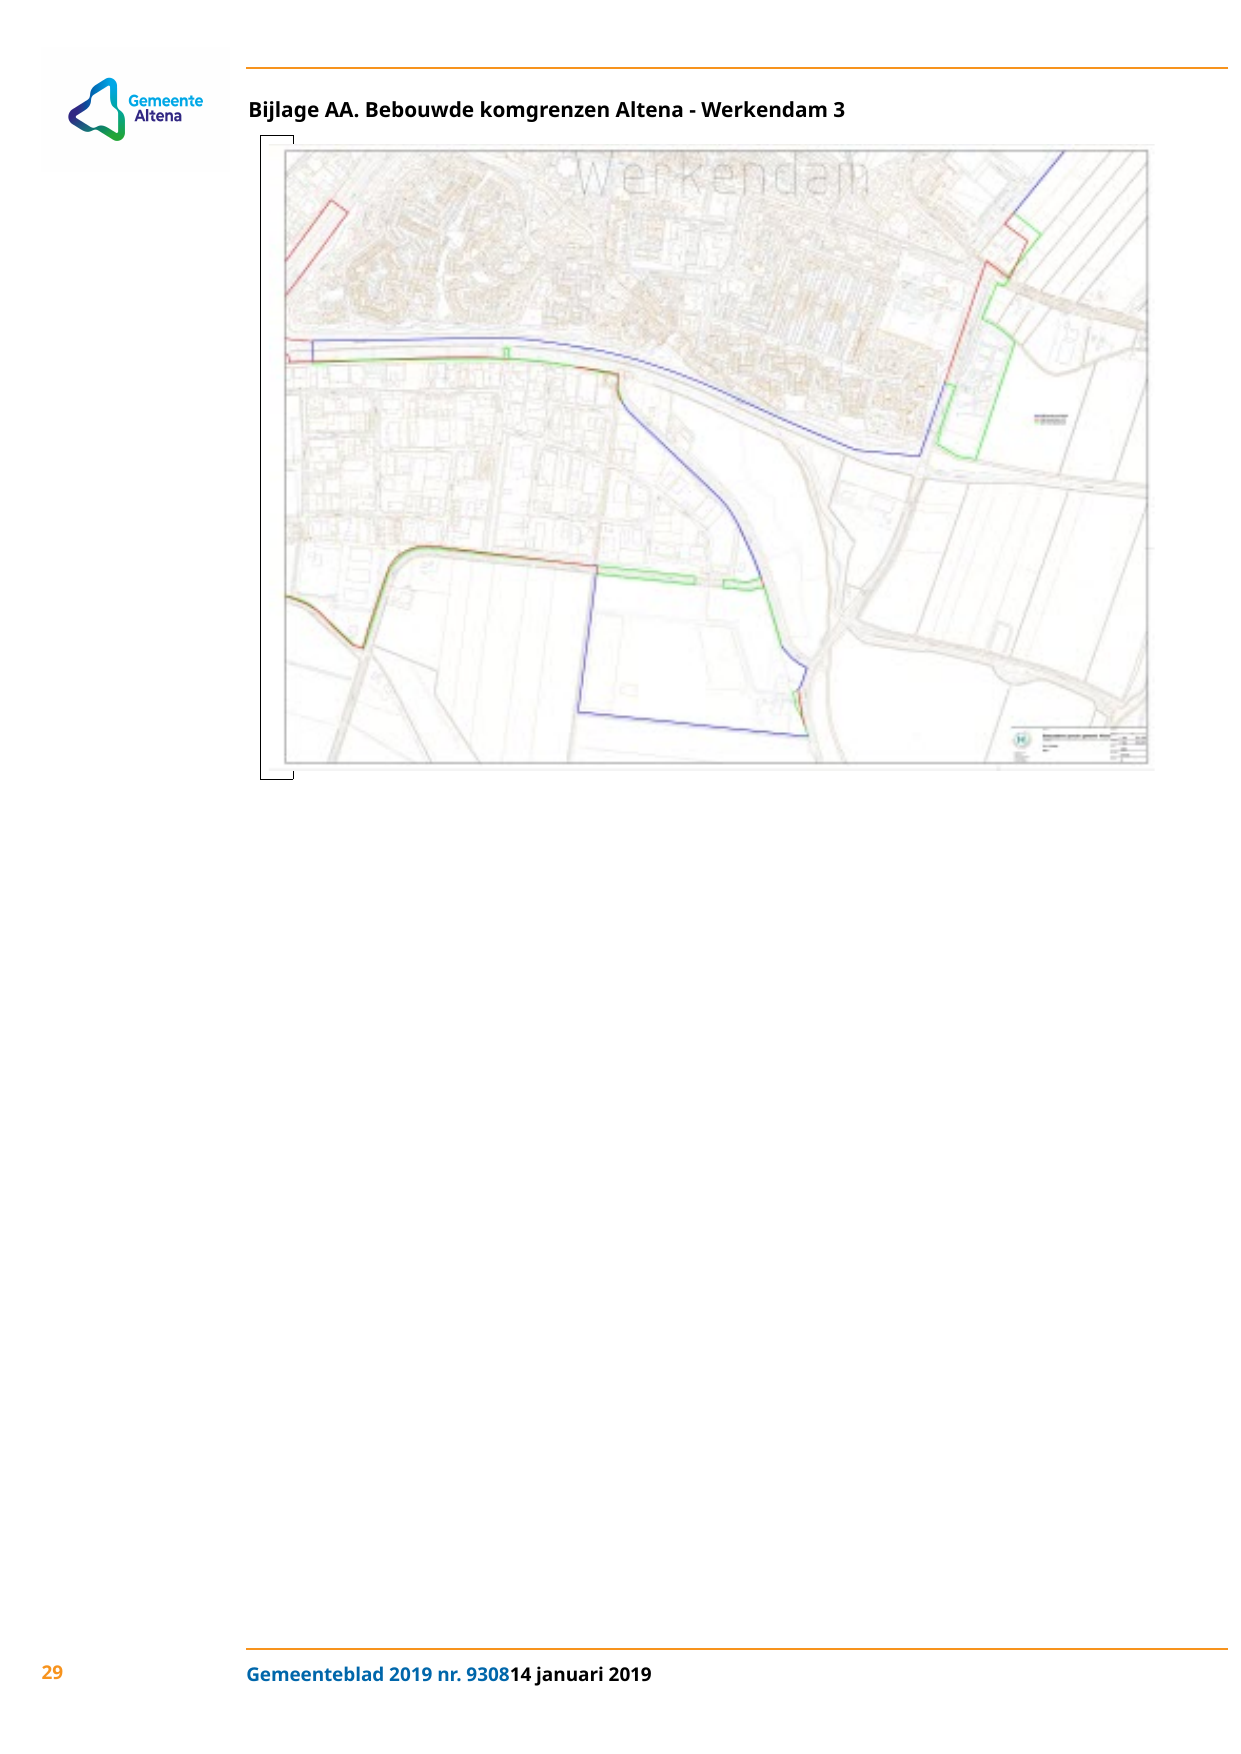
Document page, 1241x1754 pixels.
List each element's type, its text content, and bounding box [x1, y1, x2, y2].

picture [41, 47, 231, 172]
picture [268, 144, 1155, 771]
text Bijlage AA. Bebouwde komgrenzen Altena - Werkendam 3 [248, 95, 1152, 123]
